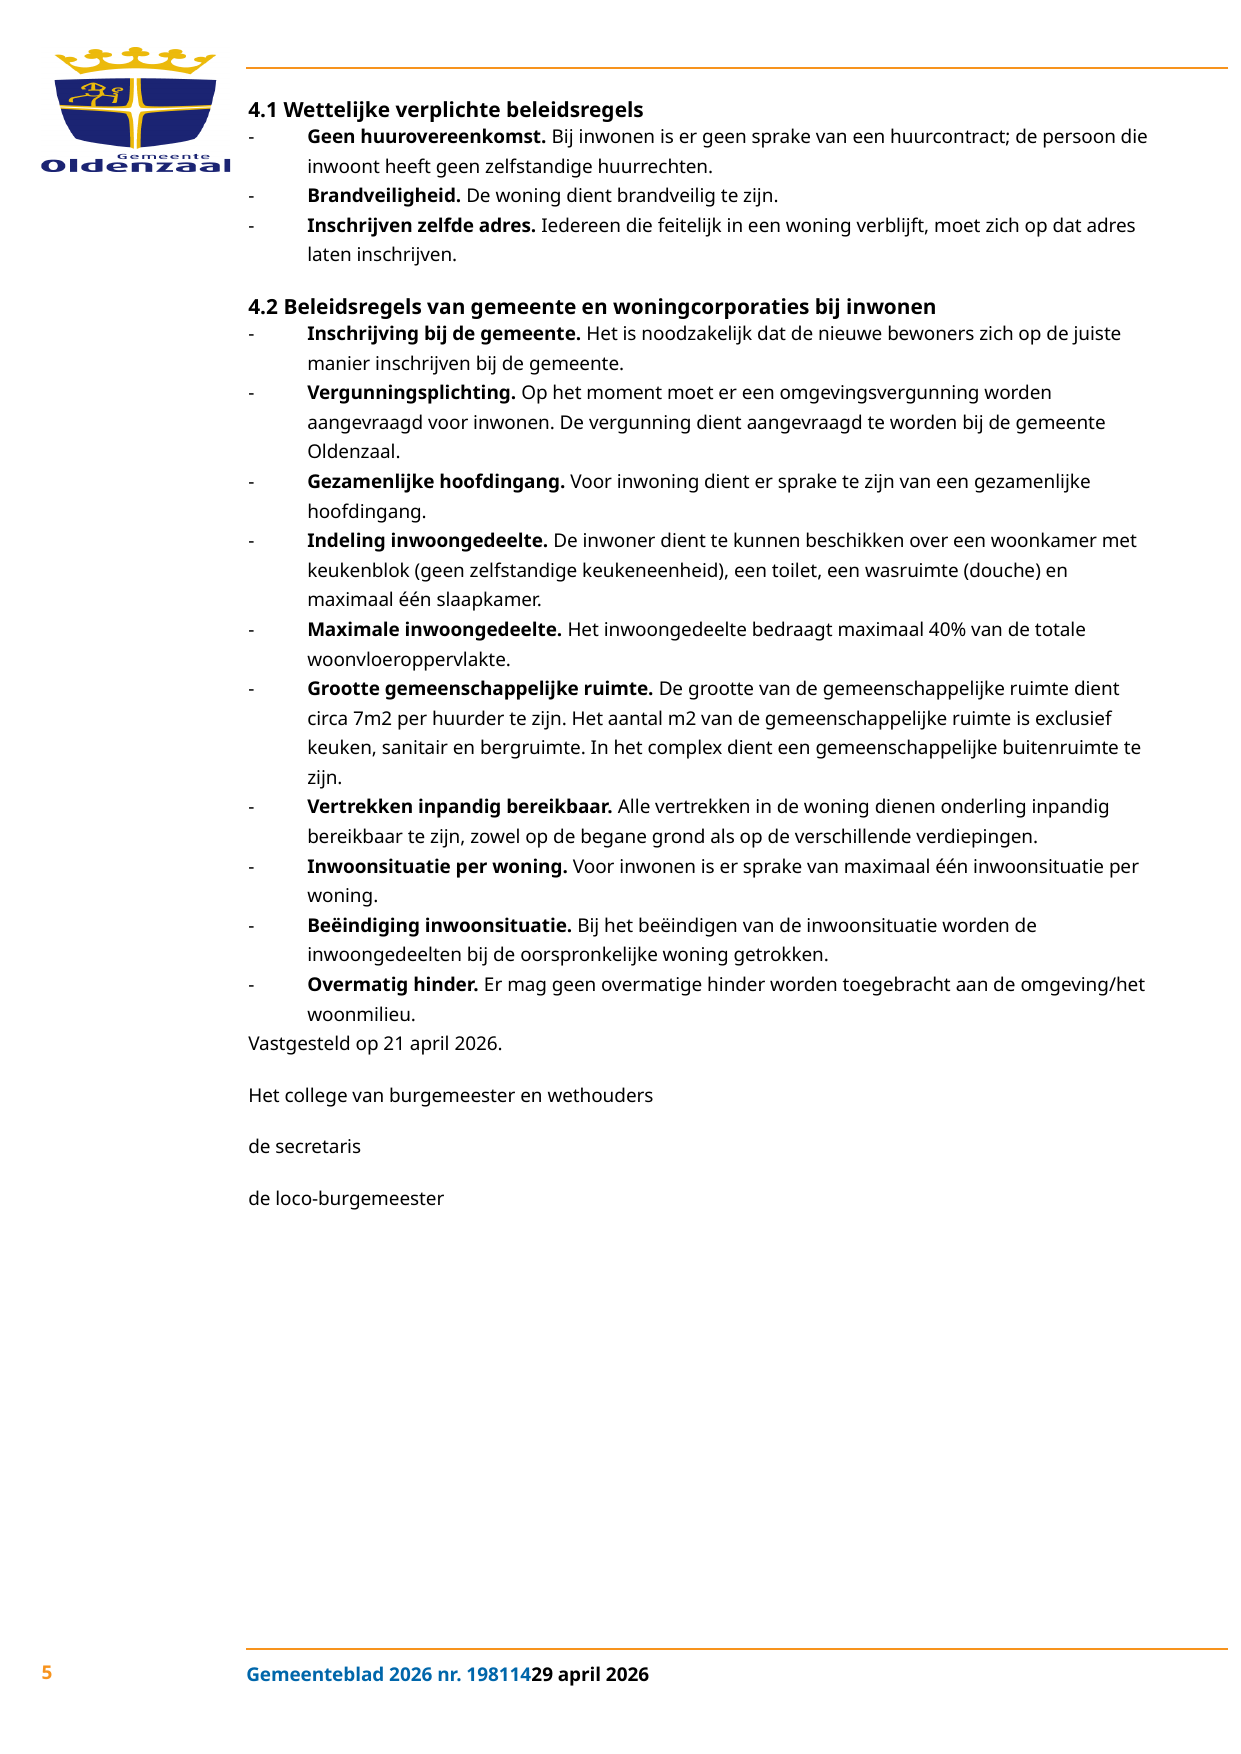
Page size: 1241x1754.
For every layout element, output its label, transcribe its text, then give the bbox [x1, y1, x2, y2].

list Vergunningsplichting. Op het moment moet er een omgevingsvergunning worden aangevraagd voor inwonen. De vergunning dient aangevraagd te worden bij de gemeente Oldenzaal. [248, 379, 1152, 464]
text 4.1 Wettelijke verplichte beleidsregels [248, 95, 1152, 123]
list Inwoonsituatie per woning. Voor inwonen is er sprake van maximaal één inwoonsituatie per woning. [248, 853, 1152, 908]
list Grootte gemeenschappelijke ruimte. De grootte van de gemeenschappelijke ruimte dient circa 7m2 per huurder te zijn. Het aantal m2 van de gemeenschappelijke ruimte is exclusief keuken, sanitair en bergruimte. In het complex dient een gemeenschappelijke buitenruimte te zijn. [248, 675, 1152, 790]
list Geen huurovereenkomst. Bij inwonen is er geen sprake van een huurcontract; de persoon die inwoont heeft geen zelfstandige huurrechten. [248, 123, 1152, 178]
picture [41, 47, 231, 172]
list Vertrekken inpandig bereikbaar. Alle vertrekken in de woning dienen onderling inpandig bereikbaar te zijn, zowel op de begane grond als op de verschillende verdiepingen. [248, 794, 1152, 849]
list Inschrijven zelfde adres. Iedereen die feitelijk in een woning verblijft, moet zich op dat adres laten inschrijven. [248, 212, 1152, 267]
text de loco-burgemeester [248, 1185, 1152, 1211]
text Vastgesteld op 21 april 2026. [248, 1030, 1152, 1056]
list Beëindiging inwoonsituatie. Bij het beëindigen van de inwoonsituatie worden de inwoongedeelten bij de oorspronkelijke woning getrokken. [248, 912, 1152, 967]
text 4.2 Beleidsregels van gemeente en woningcorporaties bij inwonen [248, 292, 1152, 320]
text Het college van burgemeester en wethouders [248, 1082, 1152, 1108]
text de secretaris [248, 1133, 1152, 1159]
list Indeling inwoongedeelte. De inwoner dient te kunnen beschikken over een woonkamer met keukenblok (geen zelfstandige keukeneenheid), een toilet, een wasruimte (douche) en maximaal één slaapkamer. [248, 527, 1152, 612]
list Overmatig hinder. Er mag geen overmatige hinder worden toegebracht aan de omgeving/het woonmilieu. [248, 971, 1152, 1027]
list Brandveiligheid. De woning dient brandveilig te zijn. [248, 182, 1152, 208]
list Gezamenlijke hoofdingang. Voor inwoning dient er sprake te zijn van een gezamenlijke hoofdingang. [248, 468, 1152, 524]
list Maximale inwoongedeelte. Het inwoongedeelte bedraagt maximaal 40% van de totale woonvloeroppervlakte. [248, 616, 1152, 672]
list Inschrijving bij de gemeente. Het is noodzakelijk dat de nieuwe bewoners zich op de juiste manier inschrijven bij de gemeente. [248, 320, 1152, 376]
